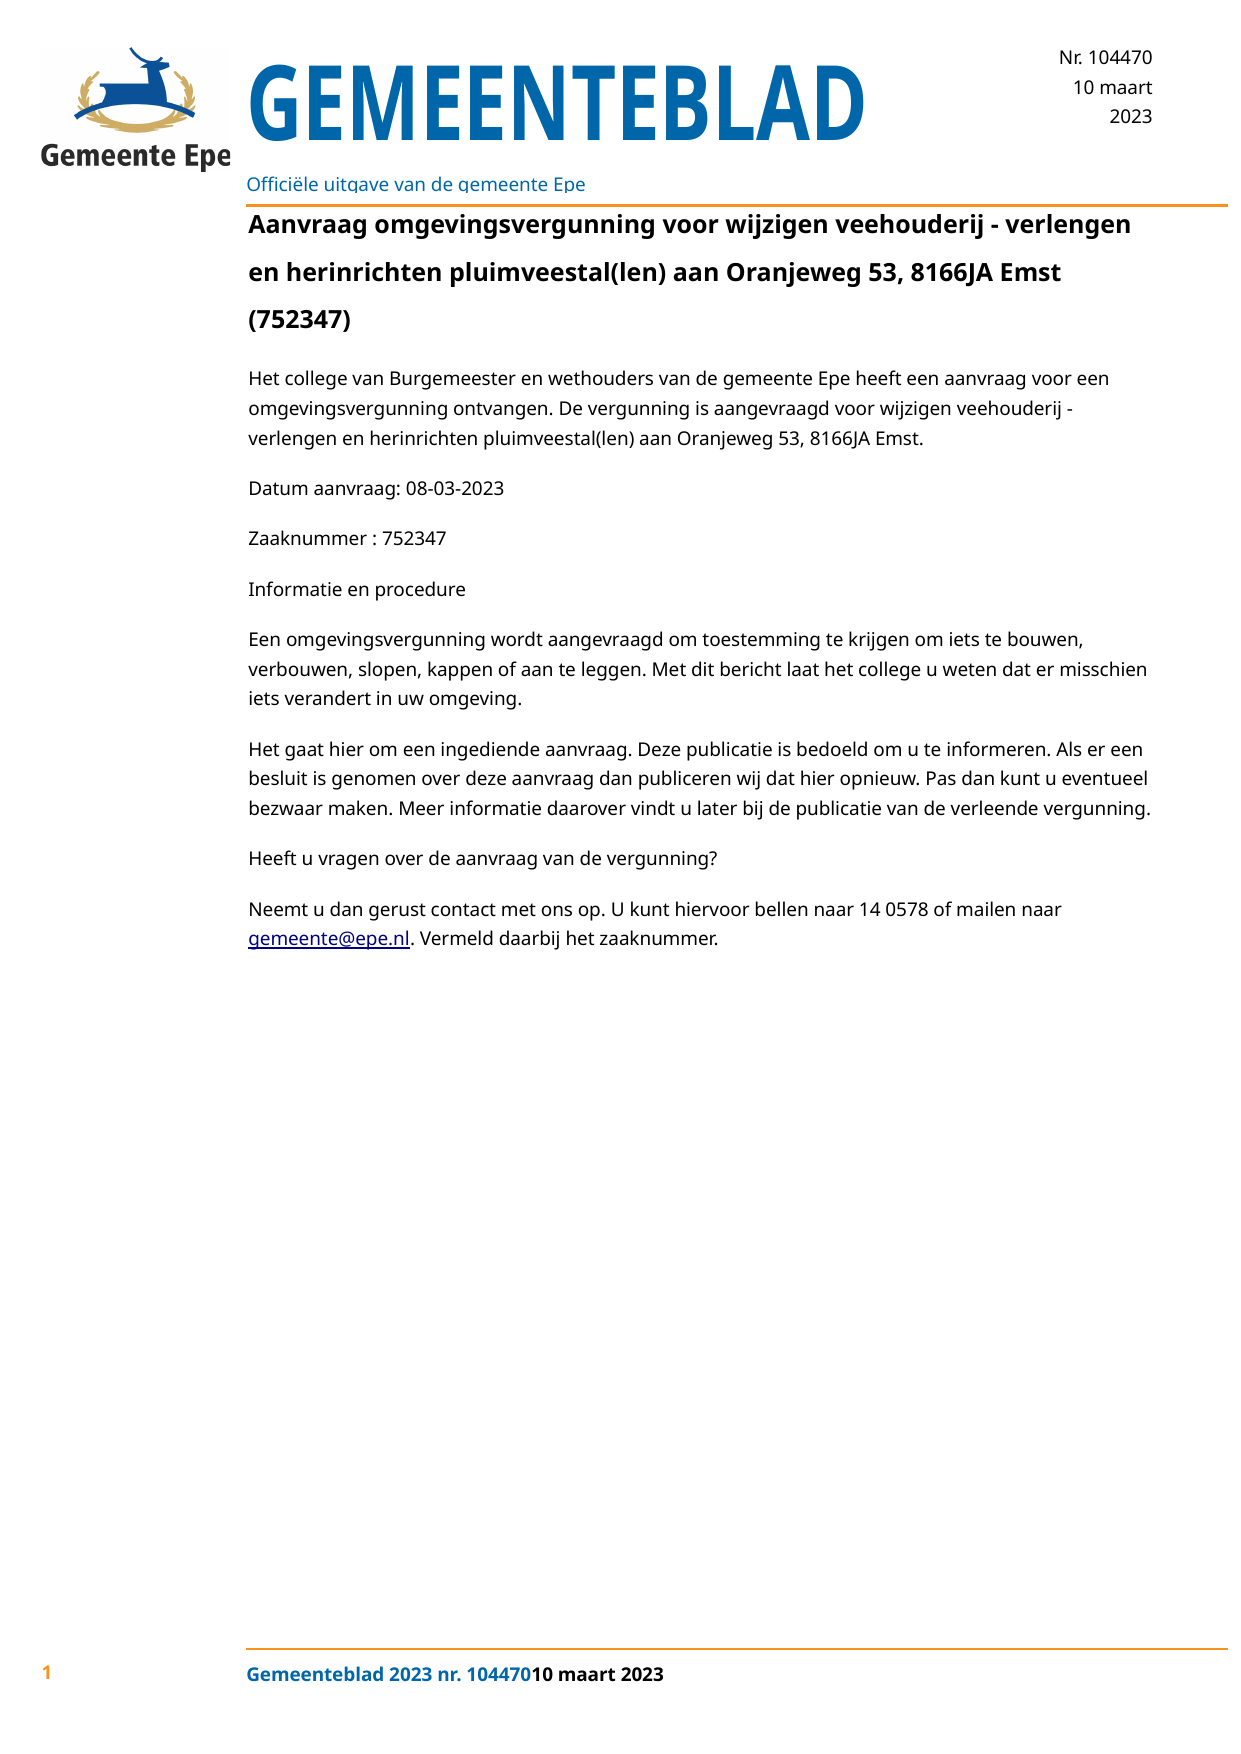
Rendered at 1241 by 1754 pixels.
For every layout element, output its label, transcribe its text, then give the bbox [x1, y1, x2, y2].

text Heeft u vragen over de aanvraag van de vergunning? [248, 846, 1152, 871]
text Aanvraag omgevingsvergunning voor wijzigen veehouderij - verlengen en herinrichten pluimveestal(len) aan Oranjeweg 53, 8166JA Emst (752347) [248, 207, 1152, 336]
text Het gaat hier om een ingediende aanvraag. Deze publicatie is bedoeld om u te informeren. Als er een besluit is genomen over deze aanvraag dan publiceren wij dat hier opnieuw. Pas dan kunt u eventueel bezwaar maken. Meer informatie daarover vindt u later bij de publicatie van de verleende vergunning. [248, 736, 1152, 821]
picture [41, 47, 231, 172]
text Een omgevingsvergunning wordt aangevraagd om toestemming te krijgen om iets te bouwen, verbouwen, slopen, kappen of aan te leggen. Met dit bericht laat het college u weten dat er misschien iets verandert in uw omgeving. [248, 626, 1152, 711]
text Informatie en procedure [248, 576, 1152, 602]
text Het college van Burgemeester en wethouders van de gemeente Epe heeft een aanvraag voor een omgevingsvergunning ontvangen. De vergunning is aangevraagd voor wijzigen veehouderij - verlengen en herinrichten pluimveestal(len) aan Oranjeweg 53, 8166JA Emst. [248, 366, 1152, 450]
text Neemt u dan gerust contact met ons op. U kunt hiervoor bellen naar 14 0578 of mailen naar gemeente@epe.nl. Vermeld daarbij het zaaknummer. [248, 896, 1152, 951]
text Datum aanvraag: 08-03-2023 [248, 475, 1152, 501]
text Zaaknummer : 752347 [248, 526, 1152, 551]
